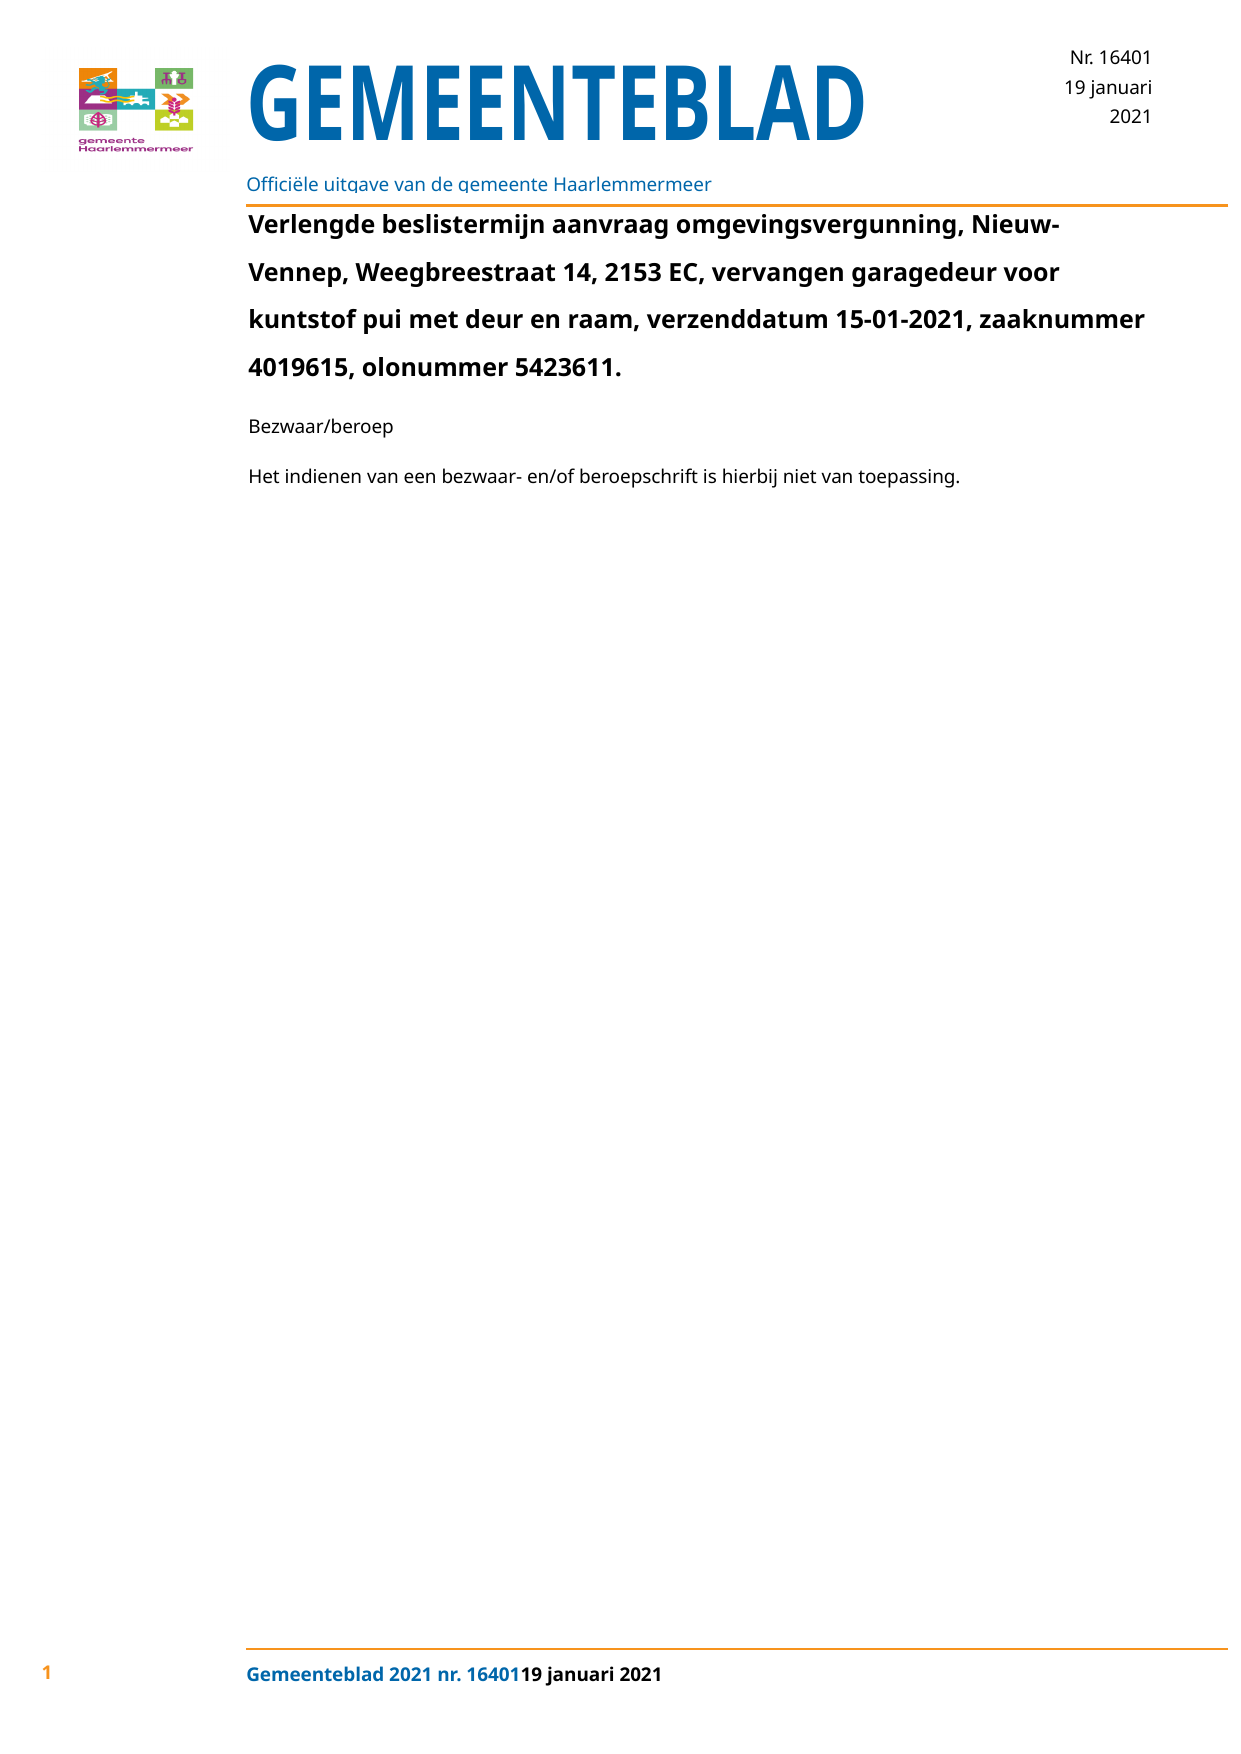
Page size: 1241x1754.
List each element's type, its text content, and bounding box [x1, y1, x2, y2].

picture [41, 47, 231, 172]
text Bezwaar/beroep [248, 413, 1152, 439]
text Verlengde beslistermijn aanvraag omgevingsvergunning, Nieuw-Vennep, Weegbreestraat 14, 2153 EC, vervangen garagedeur voor kuntstof pui met deur en raam, verzenddatum 15-01-2021, zaaknummer 4019615, olonummer 5423611. [248, 207, 1152, 384]
text Het indienen van een bezwaar- en/of beroepschrift is hierbij niet van toepassing. [248, 463, 1152, 489]
